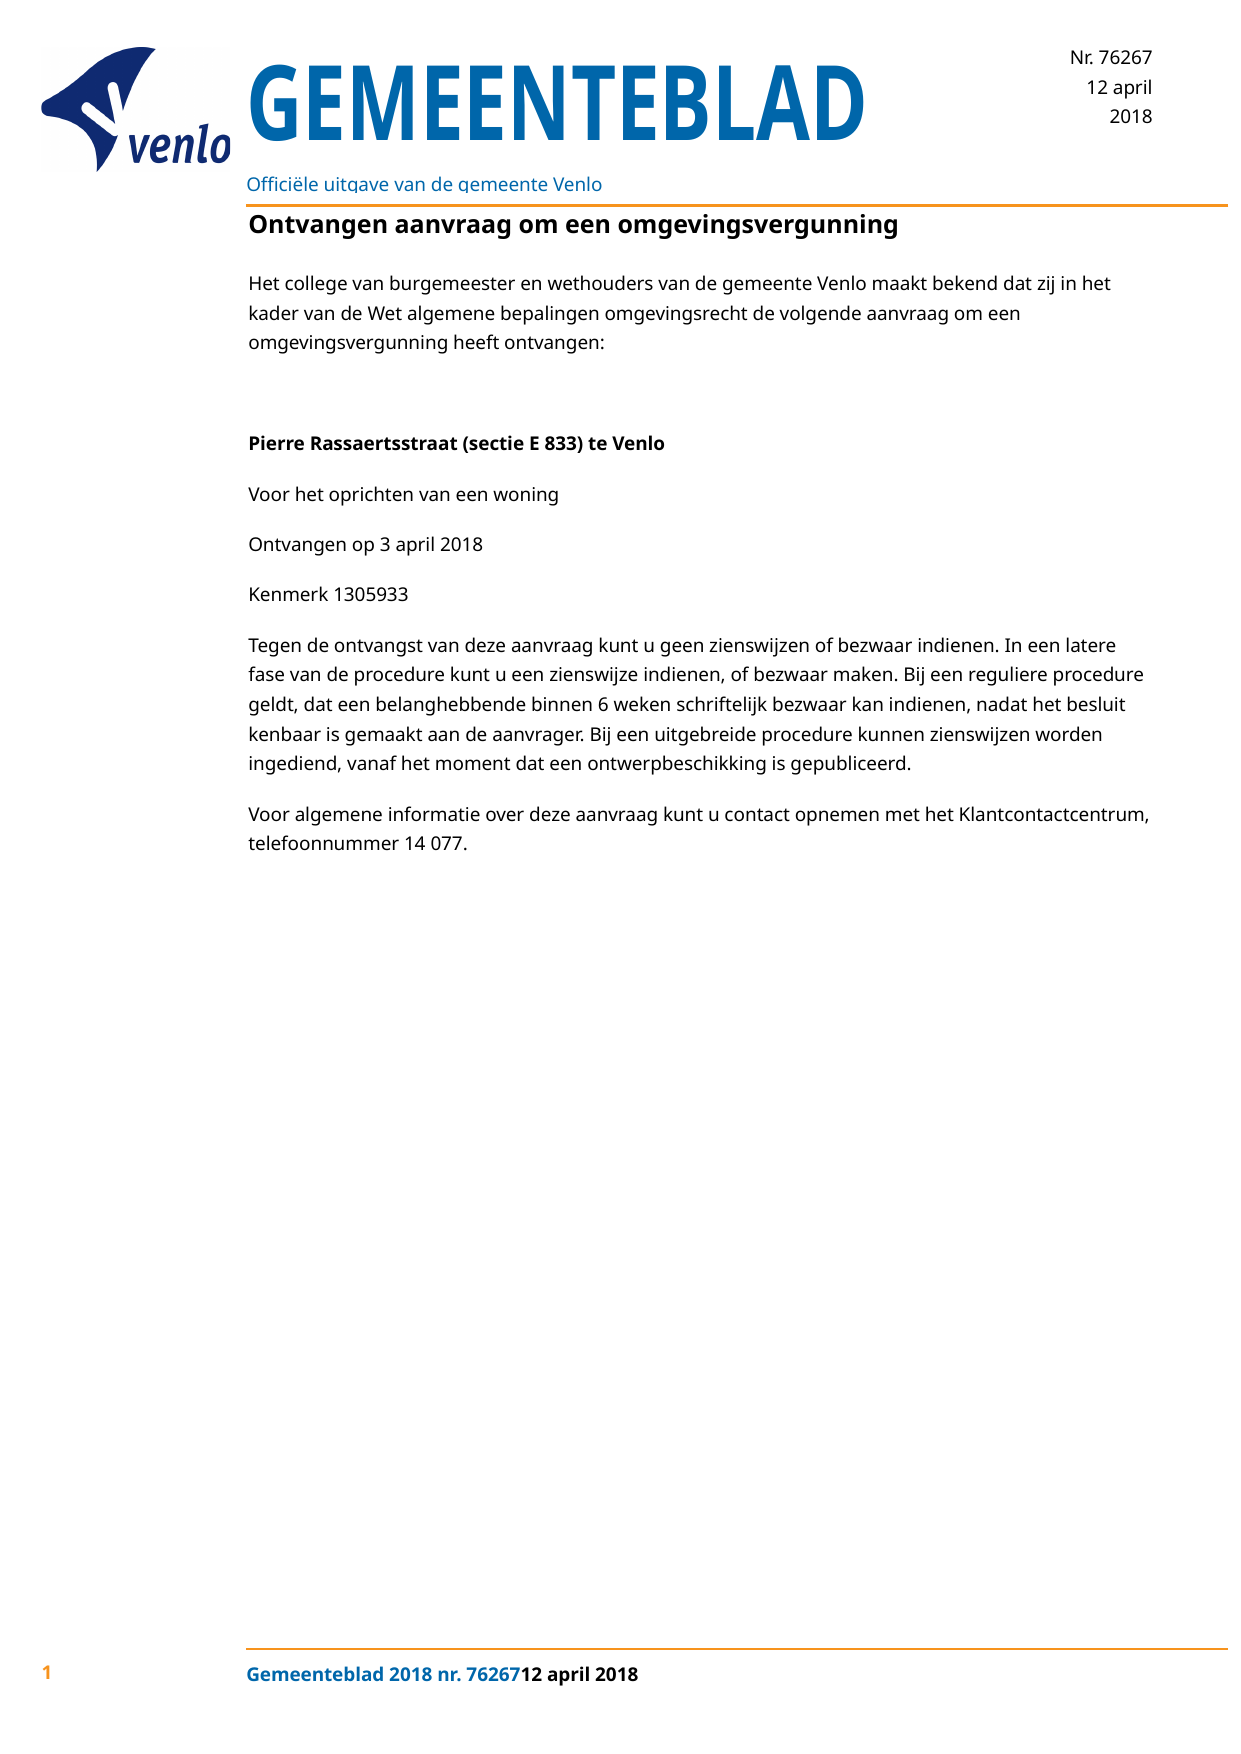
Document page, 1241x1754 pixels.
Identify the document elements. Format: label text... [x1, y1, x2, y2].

text Voor het oprichten van een woning [248, 481, 1152, 506]
text Tegen de ontvangst van deze aanvraag kunt u geen zienswijzen of bezwaar indienen. In een latere fase van de procedure kunt u een zienswijze indienen, of bezwaar maken. Bij een reguliere procedure geldt, dat een belanghebbende binnen 6 weken schriftelijk bezwaar kan indienen, nadat het besluit kenbaar is gemaakt aan de aanvrager. Bij een uitgebreide procedure kunnen zienswijzen worden ingediend, vanaf het moment dat een ontwerpbeschikking is gepubliceerd. [248, 632, 1152, 776]
text Kenmerk 1305933 [248, 582, 1152, 607]
text Voor algemene informatie over deze aanvraag kunt u contact opnemen met het Klantcontactcentrum, telefoonnummer 14 077. [248, 801, 1152, 856]
picture [41, 47, 231, 172]
text Ontvangen aanvraag om een omgevingsvergunning [248, 207, 1152, 241]
text Ontvangen op 3 april 2018 [248, 531, 1152, 557]
text Het college van burgemeester en wethouders van de gemeente Venlo maakt bekend dat zij in het kader van de Wet algemene bepalingen omgevingsrecht de volgende aanvraag om een omgevingsvergunning heeft ontvangen: [248, 270, 1152, 355]
text Pierre Rassaertsstraat (sectie E 833) te Venlo [248, 430, 1152, 456]
